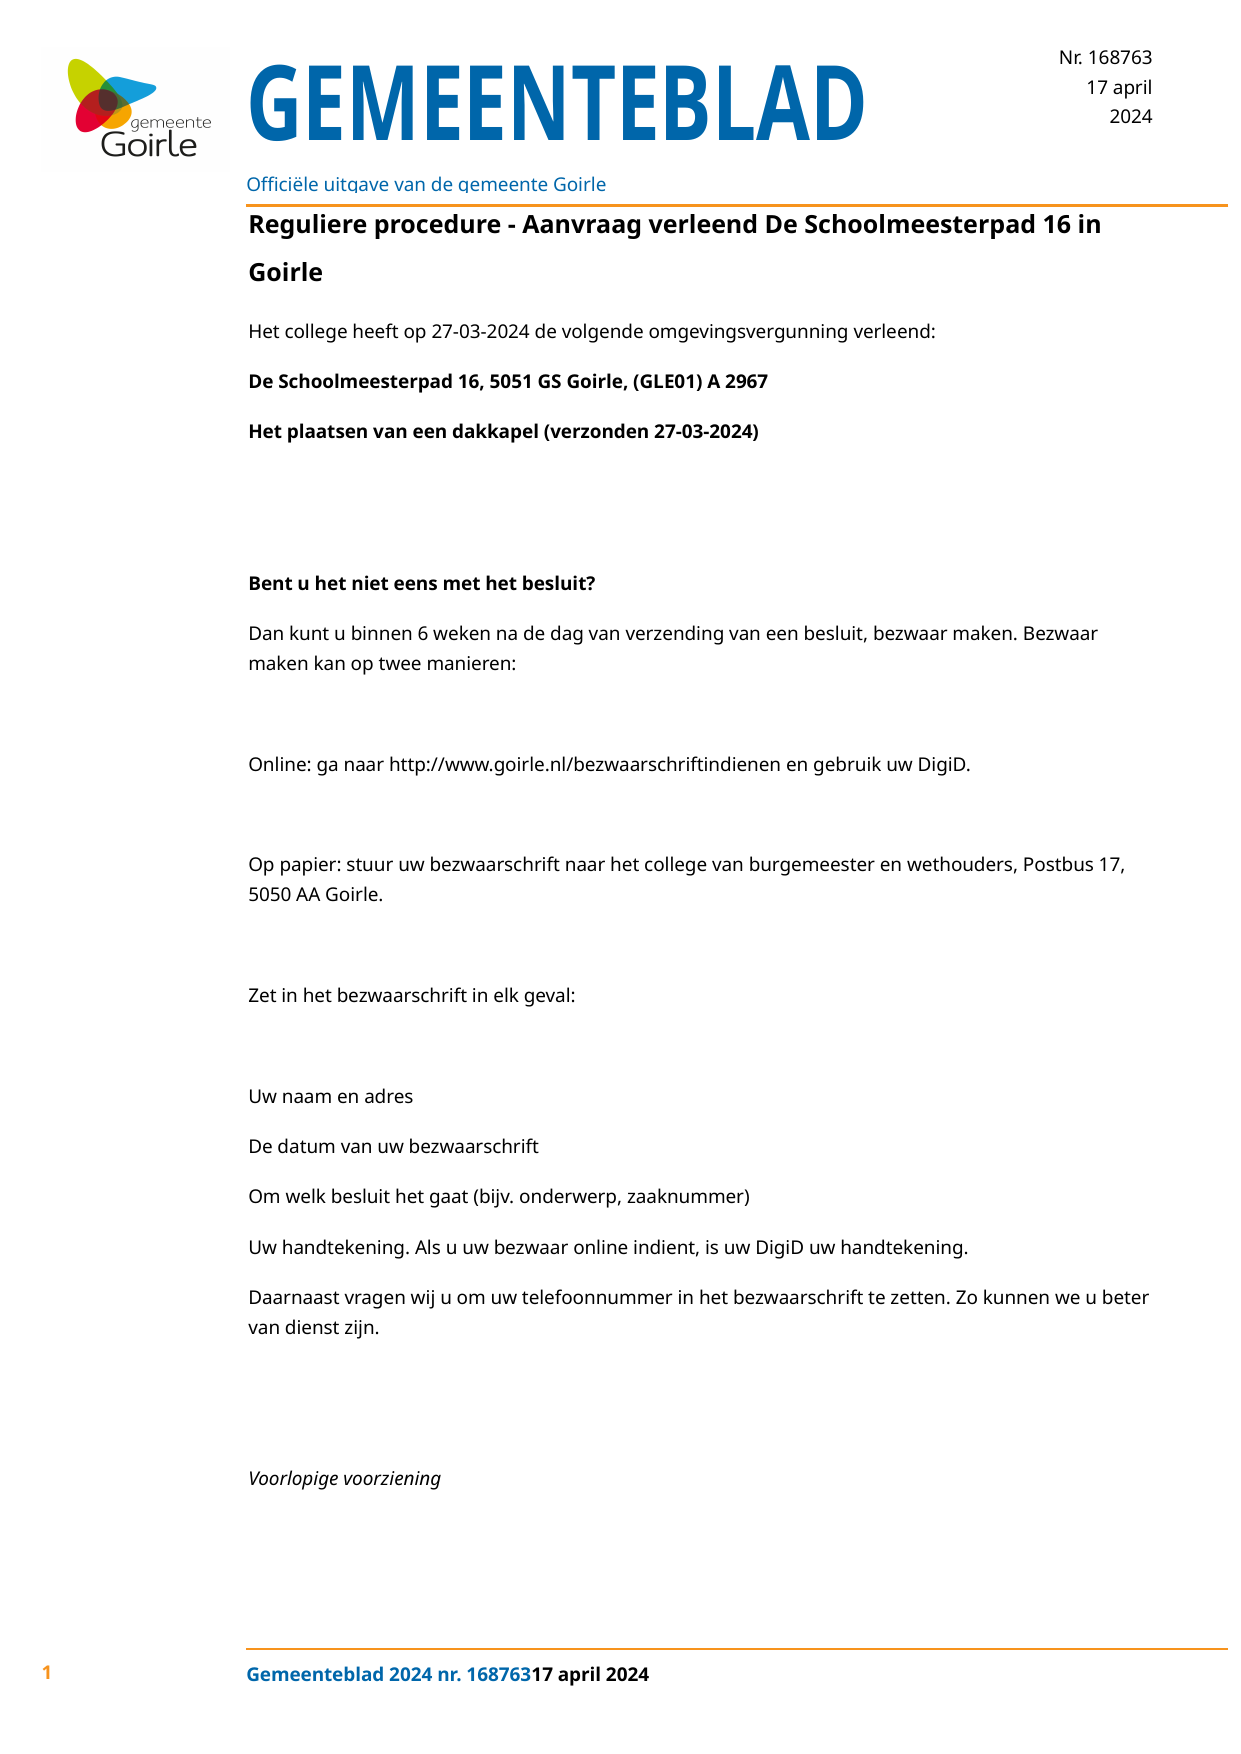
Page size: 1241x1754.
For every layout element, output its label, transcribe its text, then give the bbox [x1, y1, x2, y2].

text Online: ga naar http://www.goirle.nl/bezwaarschriftindienen en gebruik uw DigiD. [248, 751, 1152, 777]
picture [41, 47, 231, 172]
text Reguliere procedure - Aanvraag verleend De Schoolmeesterpad 16 in Goirle [248, 207, 1152, 288]
text Uw handtekening. Als u uw bezwaar online indient, is uw DigiD uw handtekening. [248, 1234, 1152, 1260]
text Uw naam en adres [248, 1083, 1152, 1109]
text Het plaatsen van een dakkapel (verzonden 27-03-2024) [248, 419, 1152, 444]
text Om welk besluit het gaat (bijv. onderwerp, zaaknummer) [248, 1184, 1152, 1209]
text Het college heeft op 27-03-2024 de volgende omgevingsvergunning verleend: [248, 318, 1152, 344]
text Bent u het niet eens met het besluit? [248, 570, 1152, 596]
text De Schoolmeesterpad 16, 5051 GS Goirle, (GLE01) A 2967 [248, 368, 1152, 394]
text Op papier: stuur uw bezwaarschrift naar het college van burgemeester en wethouders, Postbus 17, 5050 AA Goirle. [248, 852, 1152, 907]
text Zet in het bezwaarschrift in elk geval: [248, 982, 1152, 1008]
text Daarnaast vragen wij u om uw telefoonnummer in het bezwaarschrift te zetten. Zo kunnen we u beter van dienst zijn. [248, 1284, 1152, 1340]
text De datum van uw bezwaarschrift [248, 1133, 1152, 1159]
text Voorlopige voorziening [248, 1465, 1152, 1491]
text Dan kunt u binnen 6 weken na de dag van verzending van een besluit, bezwaar maken. Bezwaar maken kan op twee manieren: [248, 620, 1152, 676]
